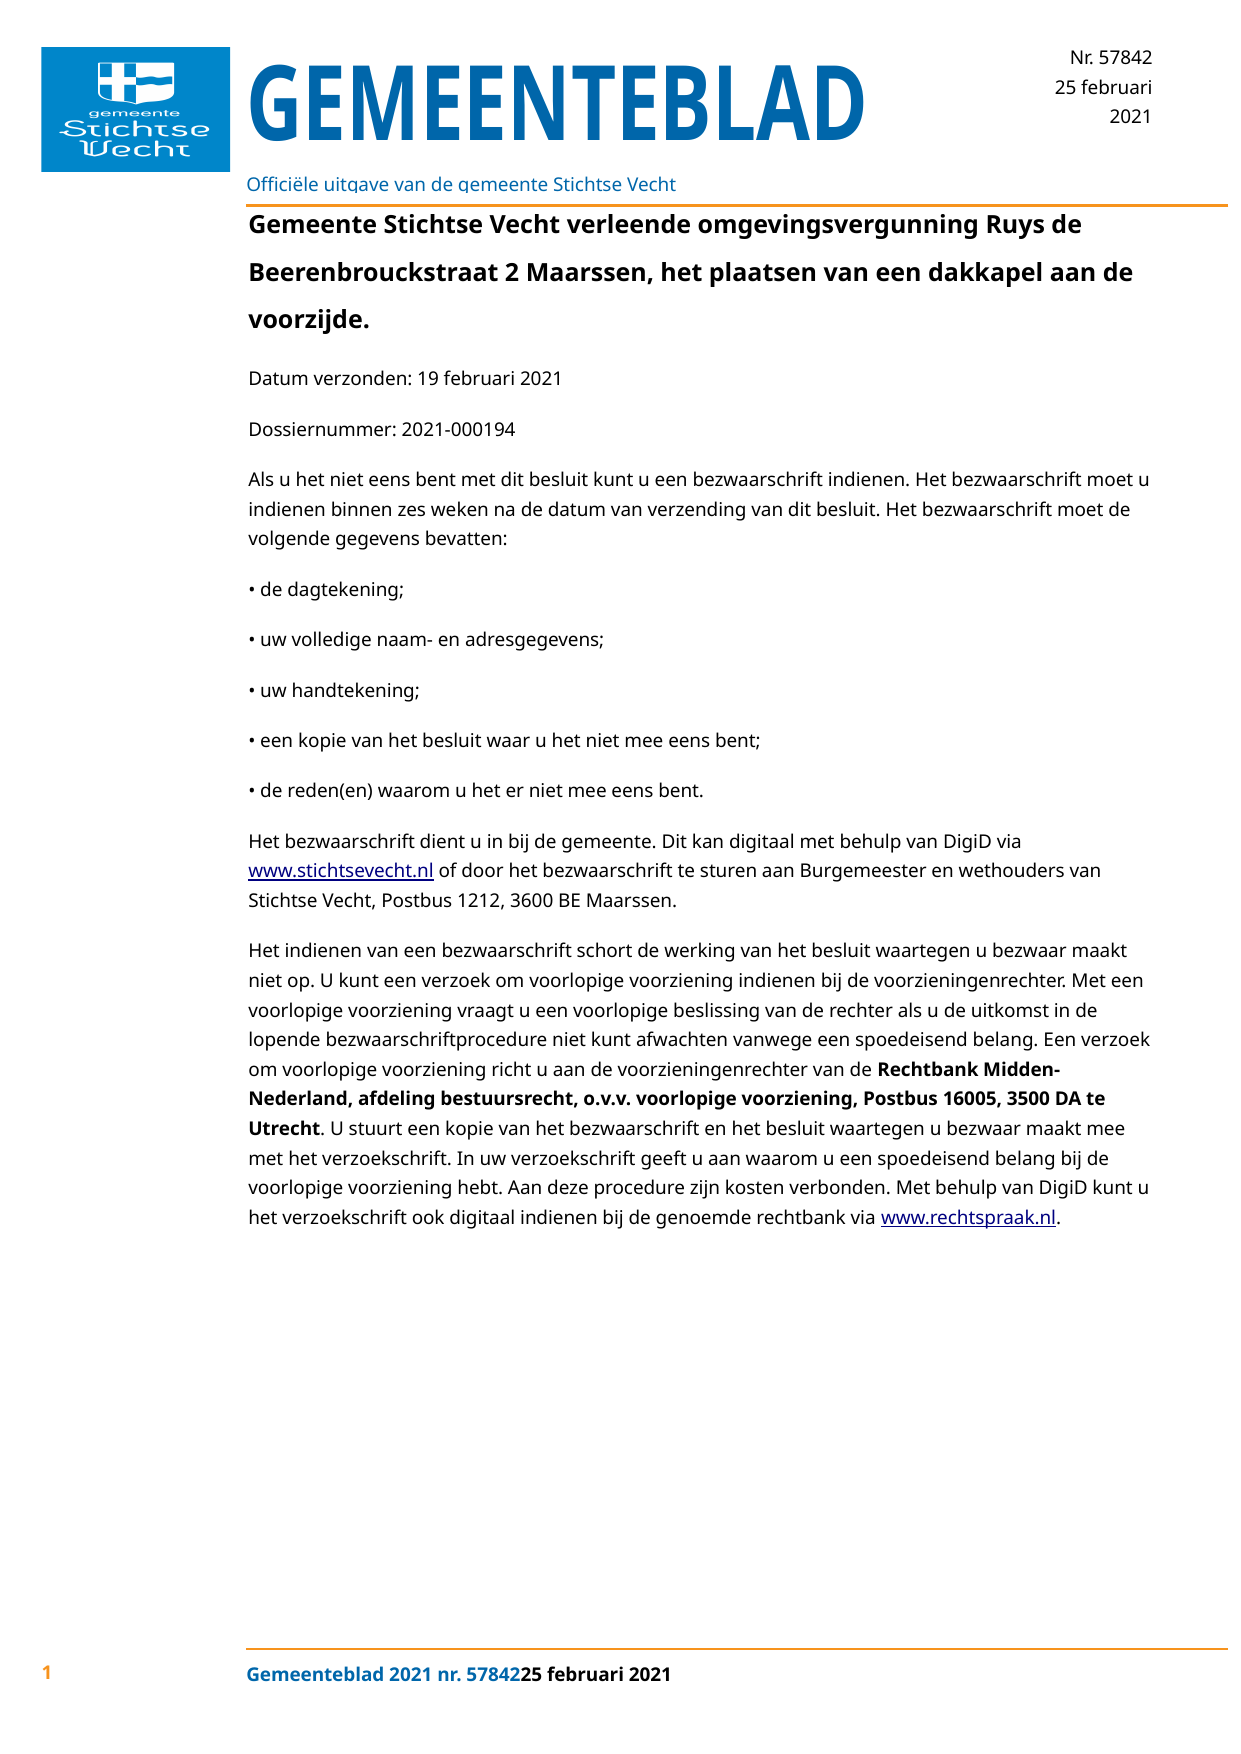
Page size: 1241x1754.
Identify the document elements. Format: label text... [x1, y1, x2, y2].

picture [99, 63, 135, 101]
text Het bezwaarschrift dient u in bij de gemeente. Dit kan digitaal met behulp van DigiD via www.stichtsevecht.nl of door het bezwaarschrift te sturen aan Burgemeester en wethouders van Stichtse Vecht, Postbus 1212, 3600 BE Maarssen. [248, 828, 1152, 913]
text Gemeente Stichtse Vecht verleende omgevingsvergunning Ruys de Beerenbrouckstraat 2 Maarssen, het plaatsen van een dakkapel aan de voorzijde. [248, 207, 1152, 336]
text • een kopie van het besluit waar u het niet mee eens bent; [248, 727, 1152, 753]
text Het indienen van een bezwaarschrift schort de werking van het besluit waartegen u bezwaar maakt niet op. U kunt een verzoek om voorlopige voorziening indienen bij de voorzieningenrechter. Met een voorlopige voorziening vraagt u een voorlopige beslissing van de rechter als u de uitkomst in de lopende bezwaarschriftprocedure niet kunt afwachten vanwege een spoedeisend belang. Een verzoek om voorlopige voorziening richt u aan de voorzieningenrechter van de Rechtbank Midden-Nederland, afdeling bestuursrecht, o.v.v. voorlopige voorziening, Postbus 16005, 3500 DA te Utrecht. U stuurt een kopie van het bezwaarschrift en het besluit waartegen u bezwaar maakt mee met het verzoekschrift. In uw verzoekschrift geeft u aan waarom u een spoedeisend belang bij de voorlopige voorziening hebt. Aan deze procedure zijn kosten verbonden. Met behulp van DigiD kunt u het verzoekschrift ook digitaal indienen bij de genoemde rechtbank via www.rechtspraak.nl. [248, 938, 1152, 1229]
text Datum verzonden: 19 februari 2021 [248, 366, 1152, 391]
text Als u het niet eens bent met dit besluit kunt u een bezwaarschrift indienen. Het bezwaarschrift moet u indienen binnen zes weken na de datum van verzending van dit besluit. Het bezwaarschrift moet de volgende gegevens bevatten: [248, 466, 1152, 551]
picture [137, 63, 174, 103]
text Dossiernummer: 2021-000194 [248, 416, 1152, 442]
text • de reden(en) waarom u het er niet mee eens bent. [248, 778, 1152, 803]
text • de dagtekening; [248, 576, 1152, 602]
text • uw handtekening; [248, 677, 1152, 702]
text • uw volledige naam- en adresgegevens; [248, 626, 1152, 652]
